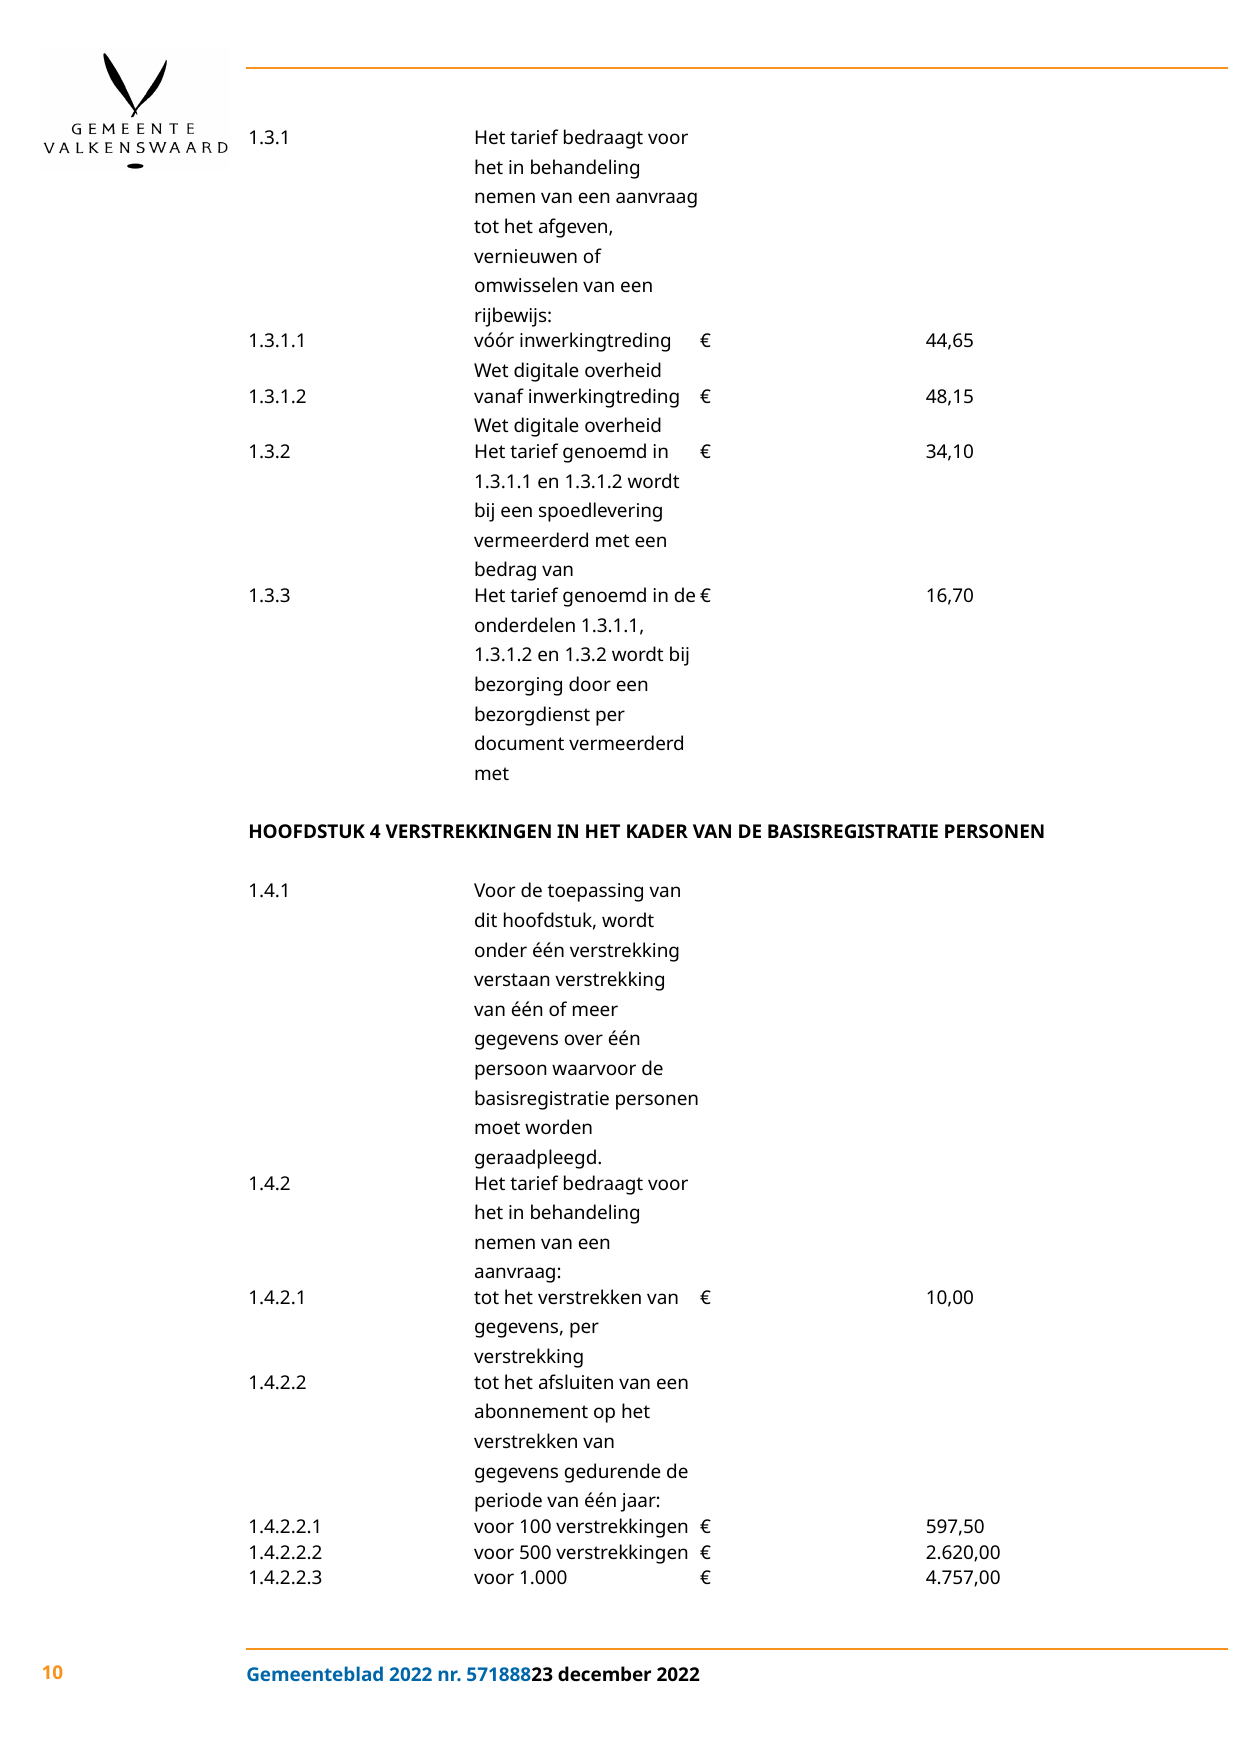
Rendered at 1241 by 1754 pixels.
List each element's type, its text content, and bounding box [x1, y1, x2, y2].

table_cell [926, 1170, 1152, 1284]
table_cell 597,50 [926, 1513, 1152, 1539]
table_cell voor 1.000 [474, 1565, 700, 1590]
table_header 1.4.1 [248, 878, 474, 1170]
table_cell 1.4.2.2.3 [248, 1565, 474, 1590]
text HOOFDSTUK 4 VERSTREKKINGEN IN HET KADER VAN DE BASISREGISTRATIE PERSONEN [248, 818, 1152, 844]
table_cell vóór inwerkingtreding Wet digitale overheid [474, 328, 700, 383]
table_cell tot het verstrekken van gegevens, per verstrekking [474, 1284, 700, 1369]
table_cell € [700, 1284, 926, 1369]
table_cell Het tarief genoemd in 1.3.1.1 en 1.3.1.2 wordt bij een spoedlevering vermeerderd met een bedrag van [474, 438, 700, 582]
table_cell Het tarief bedraagt voor het in behandeling nemen van een aanvraag: [474, 1170, 700, 1284]
table_cell 1.4.2.2 [248, 1369, 474, 1513]
table_cell 1.3.1.1 [248, 328, 474, 383]
table_cell 48,15 [926, 383, 1152, 438]
table_header [926, 125, 1152, 328]
picture [41, 47, 231, 172]
table_cell € [700, 1539, 926, 1564]
table_cell 10,00 [926, 1284, 1152, 1369]
table_cell 4.757,00 [926, 1565, 1152, 1590]
table_cell € [700, 438, 926, 582]
table_cell tot het afsluiten van een abonnement op het verstrekken van gegevens gedurende de periode van één jaar: [474, 1369, 700, 1513]
table_cell 44,65 [926, 328, 1152, 383]
table_cell € [700, 1513, 926, 1539]
table_cell voor 100 verstrekkingen [474, 1513, 700, 1539]
table_header 1.3.1 [248, 125, 474, 328]
table_cell 1.3.2 [248, 438, 474, 582]
table_cell [926, 1369, 1152, 1513]
table_cell 1.4.2.2.2 [248, 1539, 474, 1564]
table_cell 1.3.1.2 [248, 383, 474, 438]
table_cell 2.620,00 [926, 1539, 1152, 1564]
table_header [700, 878, 926, 1170]
table_cell € [700, 583, 926, 786]
table_cell 16,70 [926, 583, 1152, 786]
table_header Het tarief bedraagt voor het in behandeling nemen van een aanvraag tot het afgeven, vernieuwen of omwisselen van een rijbewijs: [474, 125, 700, 328]
table_cell € [700, 383, 926, 438]
table_cell [700, 1369, 926, 1513]
table_cell 1.3.3 [248, 583, 474, 786]
table_header [700, 125, 926, 328]
table_cell € [700, 328, 926, 383]
table_cell [700, 1170, 926, 1284]
table_cell 34,10 [926, 438, 1152, 582]
table_cell voor 500 verstrekkingen [474, 1539, 700, 1564]
table_header [926, 878, 1152, 1170]
table_cell € [700, 1565, 926, 1590]
table_cell 1.4.2.2.1 [248, 1513, 474, 1539]
table_cell 1.4.2.1 [248, 1284, 474, 1369]
table_cell 1.4.2 [248, 1170, 474, 1284]
table_cell vanaf inwerkingtreding Wet digitale overheid [474, 383, 700, 438]
table_cell Het tarief genoemd in de onderdelen 1.3.1.1, 1.3.1.2 en 1.3.2 wordt bij bezorging door een bezorgdienst per document vermeerderd met [474, 583, 700, 786]
table_header Voor de toepassing van dit hoofdstuk, wordt onder één verstrekking verstaan verstrekking van één of meer gegevens over één persoon waarvoor de basisregistratie personen moet worden geraadpleegd. [474, 878, 700, 1170]
